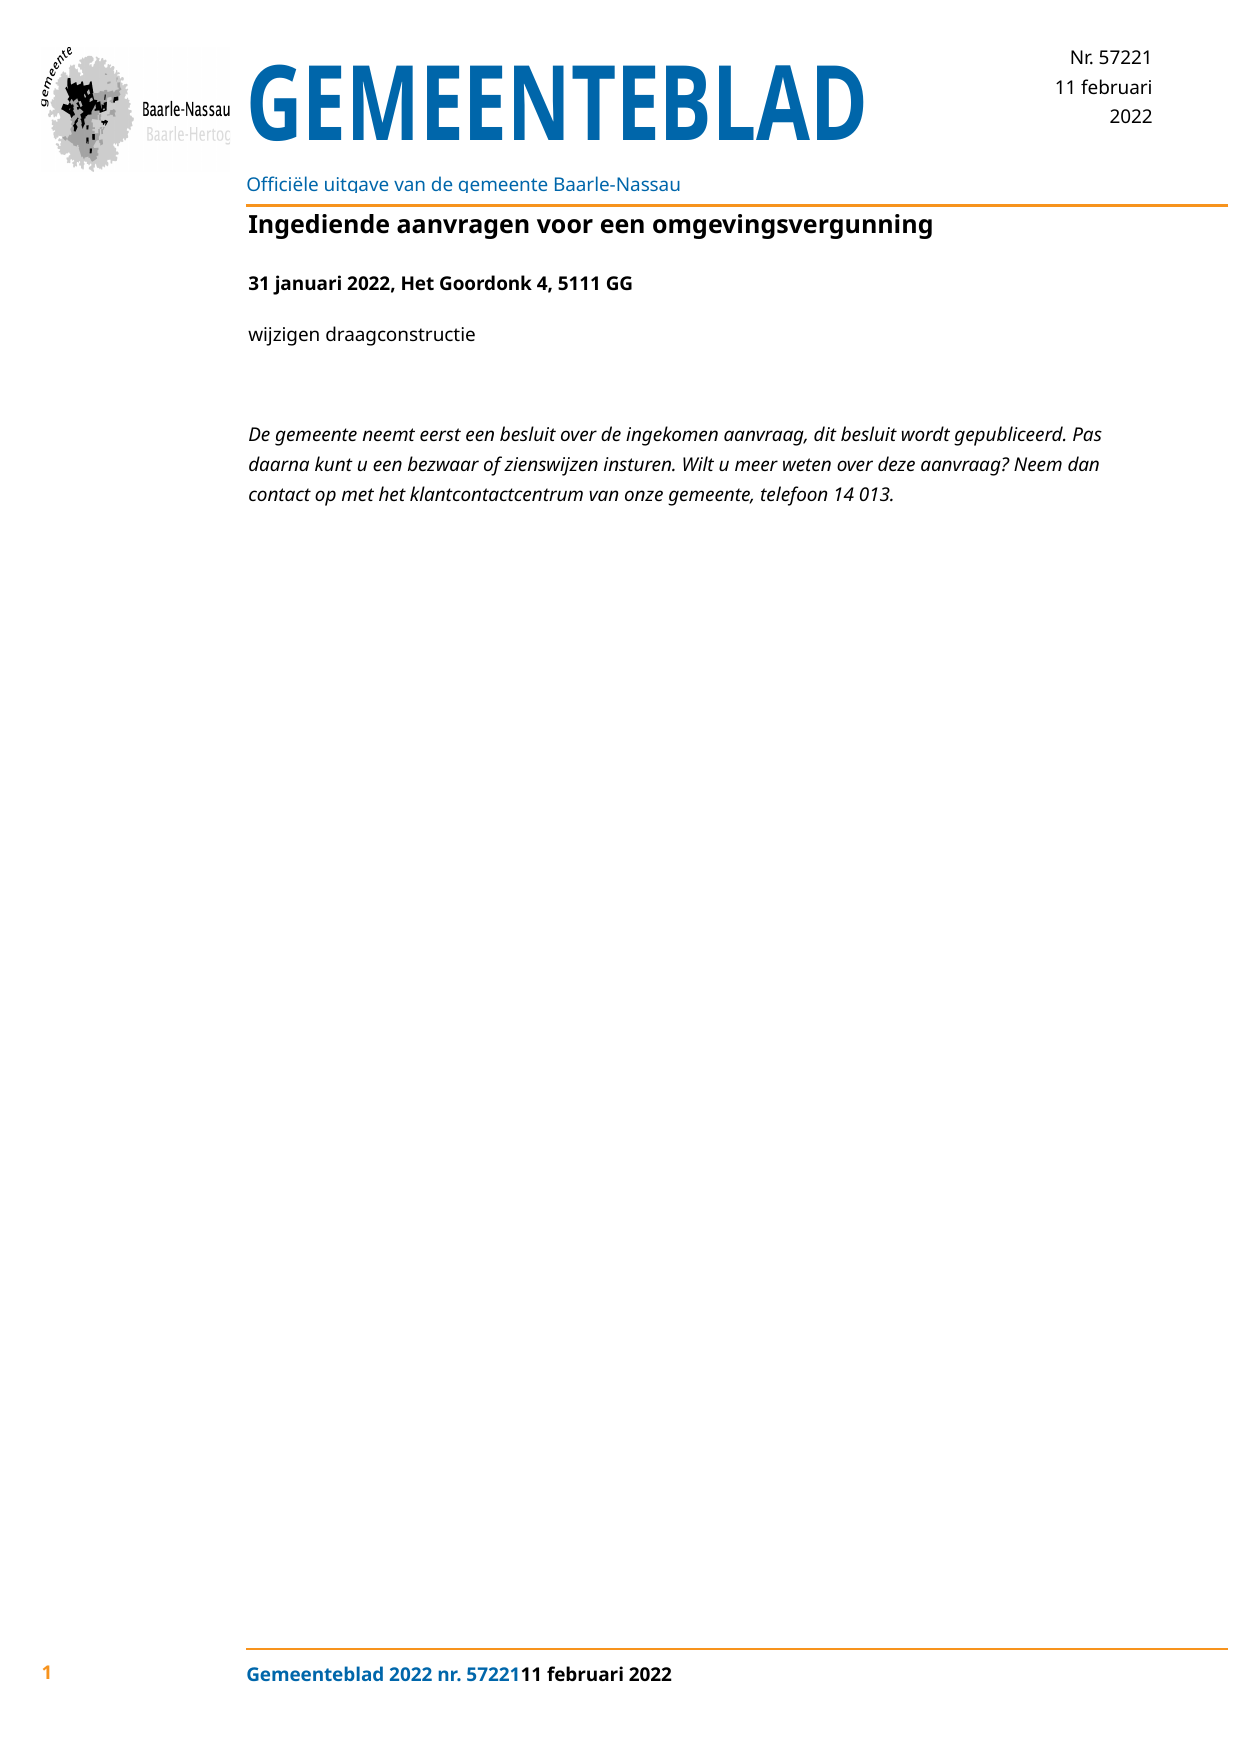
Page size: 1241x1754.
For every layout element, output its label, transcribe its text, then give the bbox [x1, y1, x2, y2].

text wijzigen draagconstructie [248, 321, 1152, 346]
text Ingediende aanvragen voor een omgevingsvergunning [248, 207, 1152, 241]
text De gemeente neemt eerst een besluit over de ingekomen aanvraag, dit besluit wordt gepubliceerd. Pas daarna kunt u een bezwaar of zienswijzen insturen. Wilt u meer weten over deze aanvraag? Neem dan contact op met het klantcontactcentrum van onze gemeente, telefoon 14 013. [248, 422, 1152, 506]
text 31 januari 2022, Het Goordonk 4, 5111 GG [248, 270, 1152, 296]
picture [41, 47, 231, 172]
